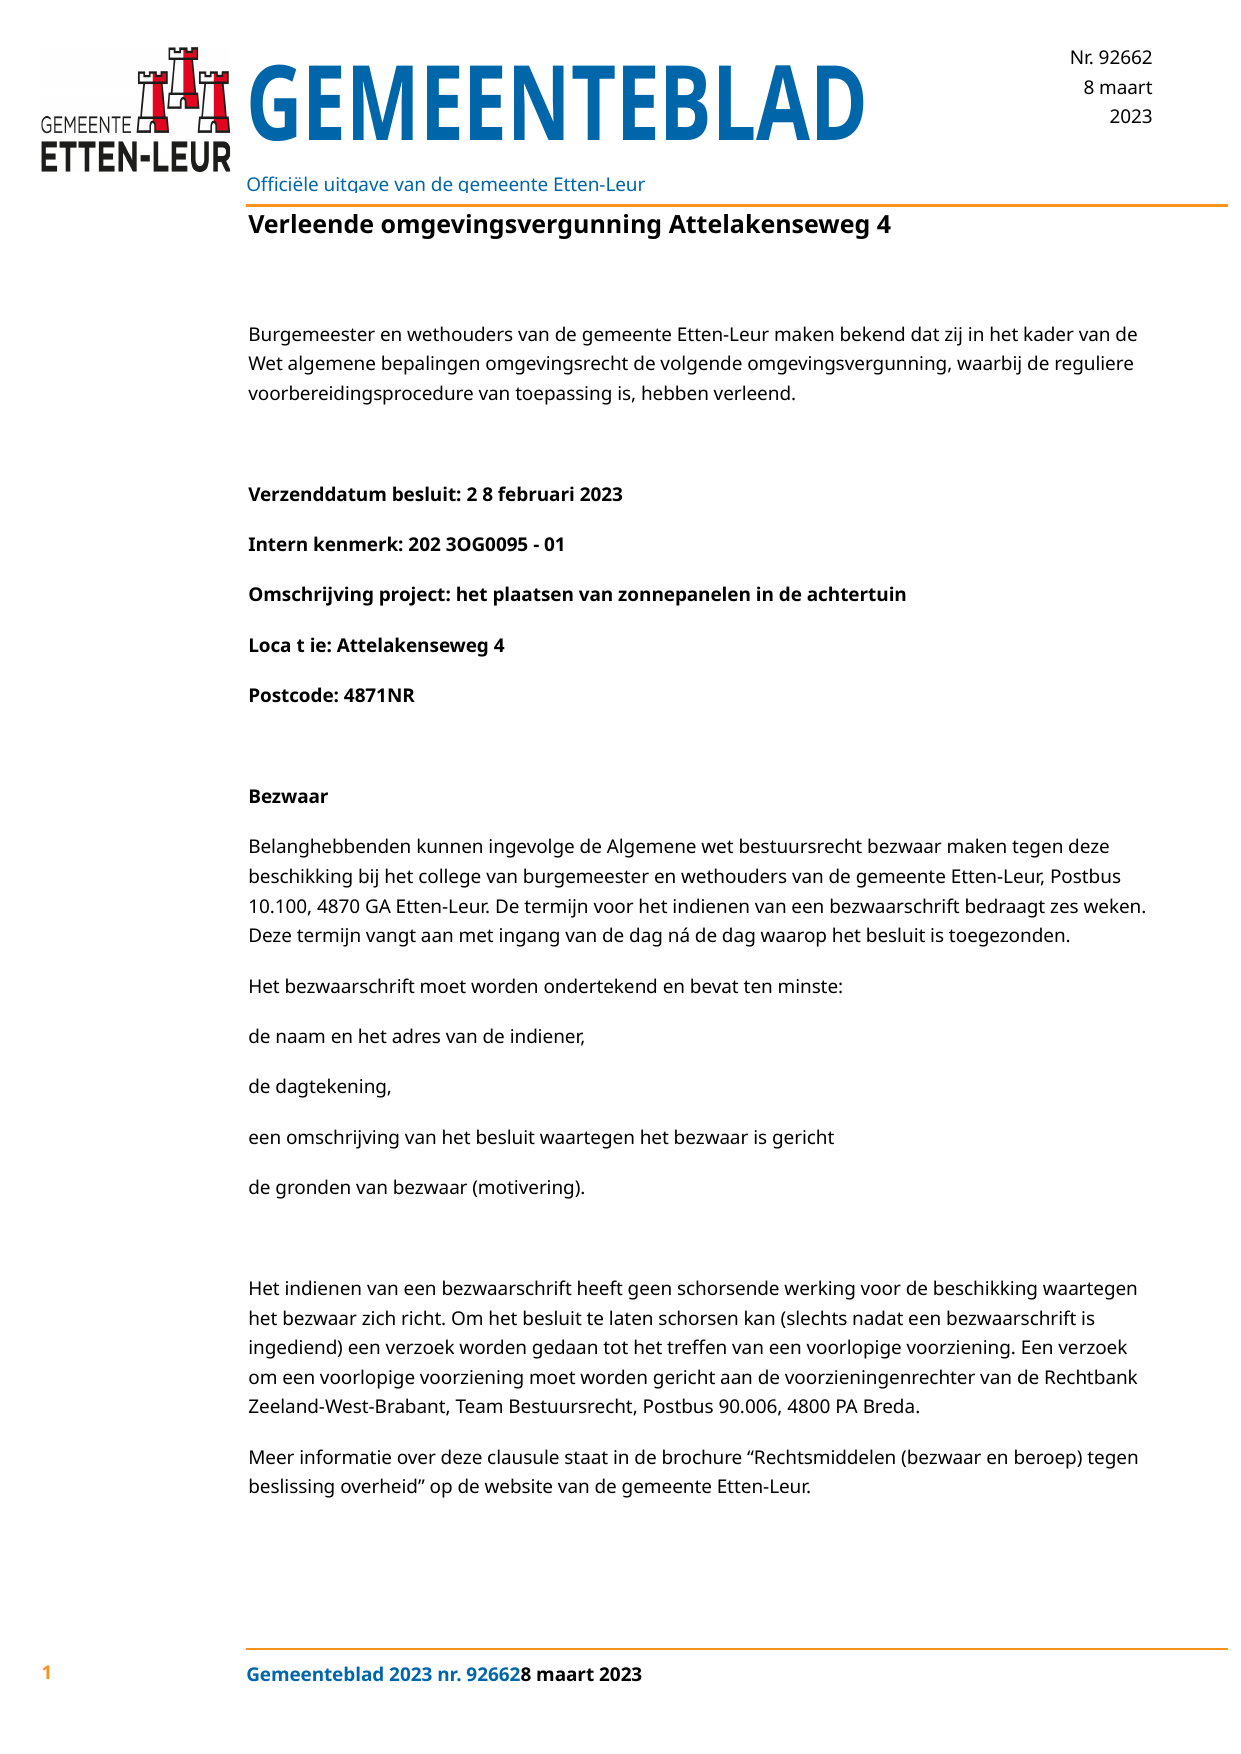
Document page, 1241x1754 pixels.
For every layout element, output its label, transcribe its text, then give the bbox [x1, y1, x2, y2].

picture [41, 47, 231, 172]
text Het bezwaarschrift moet worden ondertekend en bevat ten minste: [248, 973, 1152, 998]
text de dagtekening, [248, 1074, 1152, 1099]
text een omschrijving van het besluit waartegen het bezwaar is gericht [248, 1124, 1152, 1150]
text Bezwaar [248, 783, 1152, 809]
text Verleende omgevingsvergunning Attelakenseweg 4 [248, 207, 1152, 241]
text Verzenddatum besluit: 2 8 februari 2023 [248, 481, 1152, 506]
text de gronden van bezwaar (motivering). [248, 1174, 1152, 1200]
text Meer informatie over deze clausule staat in de brochure “Rechtsmiddelen (bezwaar en beroep) tegen beslissing overheid” op de website van de gemeente Etten-Leur. [248, 1444, 1152, 1499]
text Omschrijving project: het plaatsen van zonnepanelen in de achtertuin [248, 582, 1152, 607]
text Loca t ie: Attelakenseweg 4 [248, 632, 1152, 658]
text Belanghebbenden kunnen ingevolge de Algemene wet bestuursrecht bezwaar maken tegen deze beschikking bij het college van burgemeester en wethouders van de gemeente Etten-Leur, Postbus 10.100, 4870 GA Etten-Leur. De termijn voor het indienen van een bezwaarschrift bedraagt zes weken. Deze termijn vangt aan met ingang van de dag ná de dag waarop het besluit is toegezonden. [248, 834, 1152, 948]
text Burgemeester en wethouders van de gemeente Etten-Leur maken bekend dat zij in het kader van de Wet algemene bepalingen omgevingsrecht de volgende omgevingsvergunning, waarbij de reguliere voorbereidingsprocedure van toepassing is, hebben verleend. [248, 321, 1152, 406]
text Intern kenmerk: 202 3OG0095 - 01 [248, 531, 1152, 557]
text Het indienen van een bezwaarschrift heeft geen schorsende werking voor de beschikking waartegen het bezwaar zich richt. Om het besluit te laten schorsen kan (slechts nadat een bezwaarschrift is ingediend) een verzoek worden gedaan tot het treffen van een voorlopige voorziening. Een verzoek om een voorlopige voorziening moet worden gericht aan de voorzieningenrechter van de Rechtbank Zeeland-West-Brabant, Team Bestuursrecht, Postbus 90.006, 4800 PA Breda. [248, 1275, 1152, 1419]
text de naam en het adres van de indiener, [248, 1023, 1152, 1049]
text Postcode: 4871NR [248, 682, 1152, 708]
